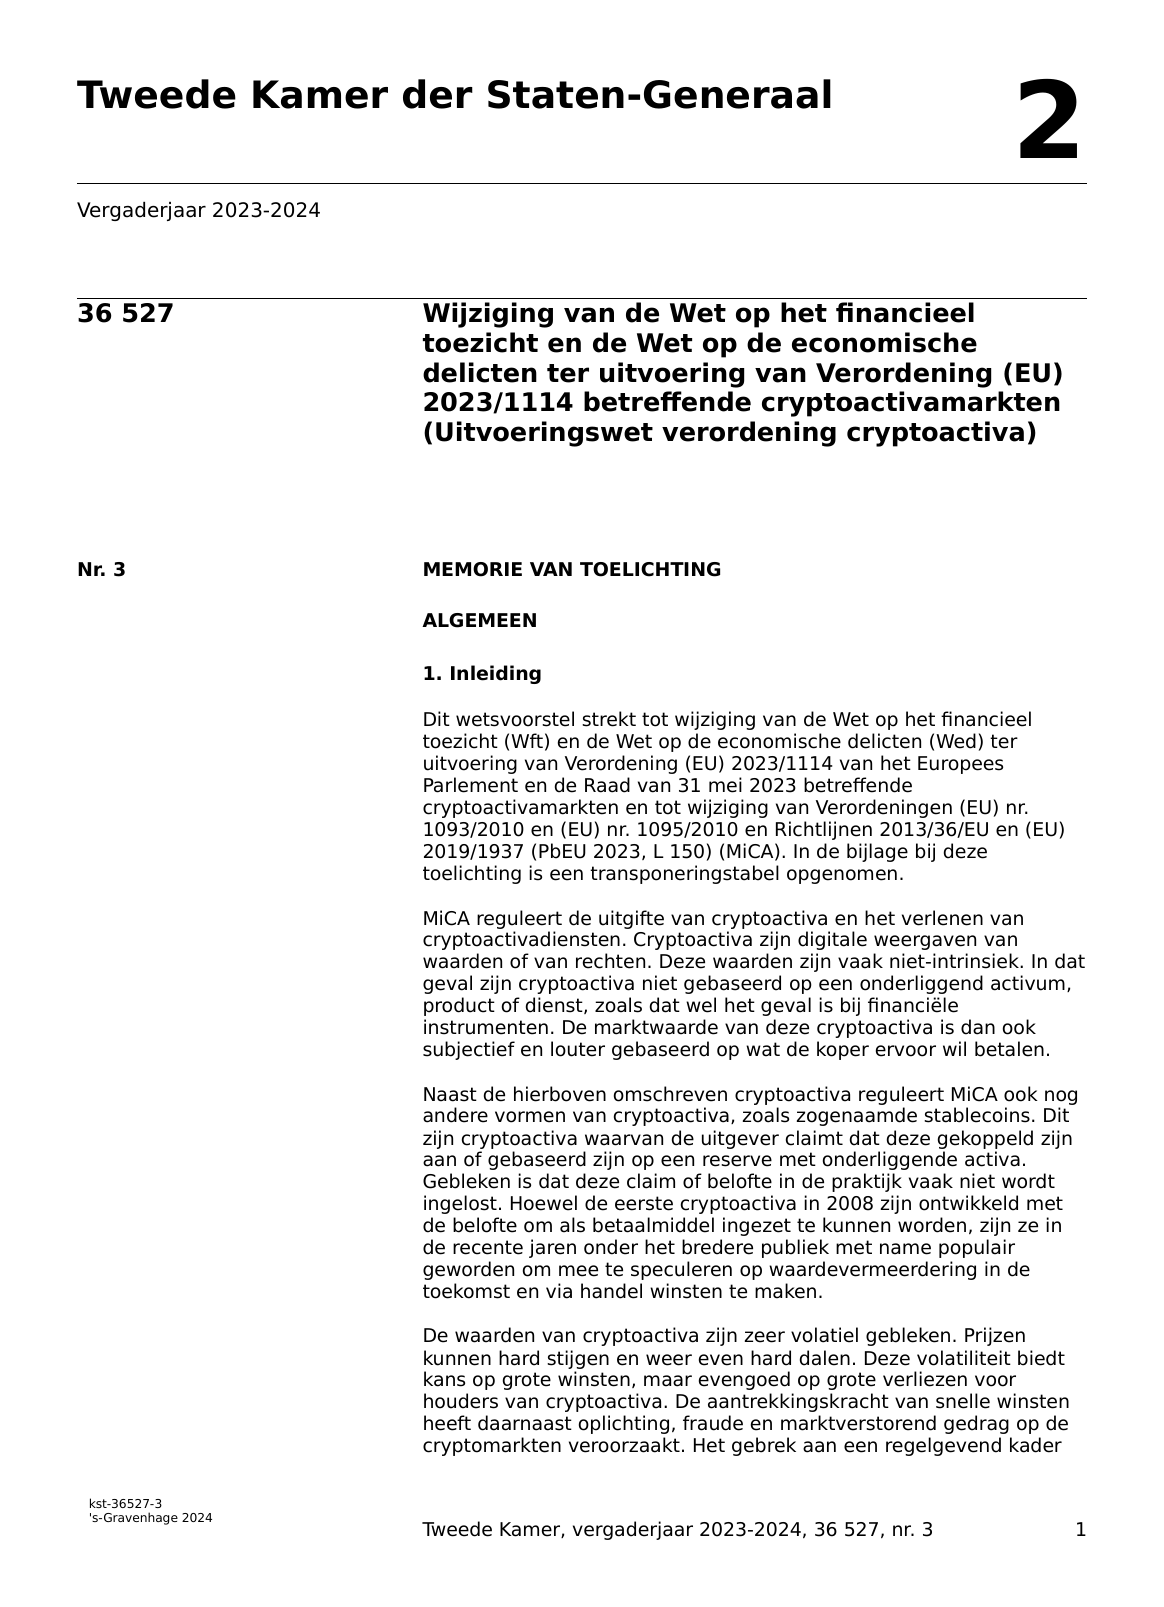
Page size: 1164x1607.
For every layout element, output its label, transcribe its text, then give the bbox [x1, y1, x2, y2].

text MiCA reguleert de uitgifte van cryptoactiva en het verlenen van cryptoactivadiensten. Cryptoactiva zijn digitale weergaven van waarden of van rechten. Deze waarden zijn vaak niet-intrinsiek. In dat geval zijn cryptoactiva niet gebaseerd op een onderliggend activum, product of dienst, zoals dat wel het geval is bij financiële instrumenten. De marktwaarde van deze cryptoactiva is dan ook subjectief en louter gebaseerd op wat de koper ervoor wil betalen. [422, 907, 1087, 1061]
text kst-36527-3 [88, 1497, 323, 1511]
text De waarden van cryptoactiva zijn zeer volatiel gebleken. Prijzen kunnen hard stijgen en weer even hard dalen. Deze volatiliteit biedt kans op grote winsten, maar evengoed op grote verliezen voor houders van cryptoactiva. De aantrekkingskracht van snelle winsten heeft daarnaast oplichting, fraude en marktverstorend gedrag op de cryptomarkten veroorzaakt. Het gebrek aan een regelgevend kader [422, 1325, 1087, 1457]
subtitle 36 527 Wijziging van de Wet op het financieel toezicht en de Wet op de economische delicten ter uitvoering van Verordening (EU) 2023/1114 betreffende cryptoactivamarkten (Uitvoeringswet verordening cryptoactiva) [77, 299, 1087, 447]
text 's-Gravenhage 2024 [88, 1511, 323, 1525]
text Dit wetsvoorstel strekt tot wijziging van de Wet op het financieel toezicht (Wft) en de Wet op de economische delicten (Wed) ter uitvoering van Verordening (EU) 2023/1114 van het Europees Parlement en de Raad van 31 mei 2023 betreffende cryptoactivamarkten en tot wijziging van Verordeningen (EU) nr. 1093/2010 en (EU) nr. 1095/2010 en Richtlijnen 2013/36/EU en (EU) 2019/1937 (PbEU 2023, L 150) (MiCA). In de bijlage bij deze toelichting is een transponeringstabel opgenomen. [422, 709, 1087, 885]
table_cell Vergaderjaar 2023-2024 [77, 184, 1087, 298]
text Naast de hierboven omschreven cryptoactiva reguleert MiCA ook nog andere vormen van cryptoactiva, zoals zogenaamde stablecoins. Dit zijn cryptoactiva waarvan de uitgever claimt dat deze gekoppeld zijn aan of gebaseerd zijn op een reserve met onderliggende activa. Gebleken is dat deze claim of belofte in de praktijk vaak niet wordt ingelost. Hoewel de eerste cryptoactiva in 2008 zijn ontwikkeld met de belofte om als betaalmiddel ingezet te kunnen worden, zijn ze in de recente jaren onder het bredere publiek met name populair geworden om mee te speculeren op waardevermeerdering in de toekomst en via handel winsten te maken. [422, 1083, 1087, 1303]
subtitle 1. Inleiding [422, 662, 1087, 684]
subtitle Nr. 3 MEMORIE VAN TOELICHTING [77, 558, 1087, 580]
subtitle ALGEMEEN [422, 610, 1087, 632]
table_header Tweede Kamer der Staten-Generaal [77, 59, 886, 183]
table_header 2 [886, 59, 1087, 183]
